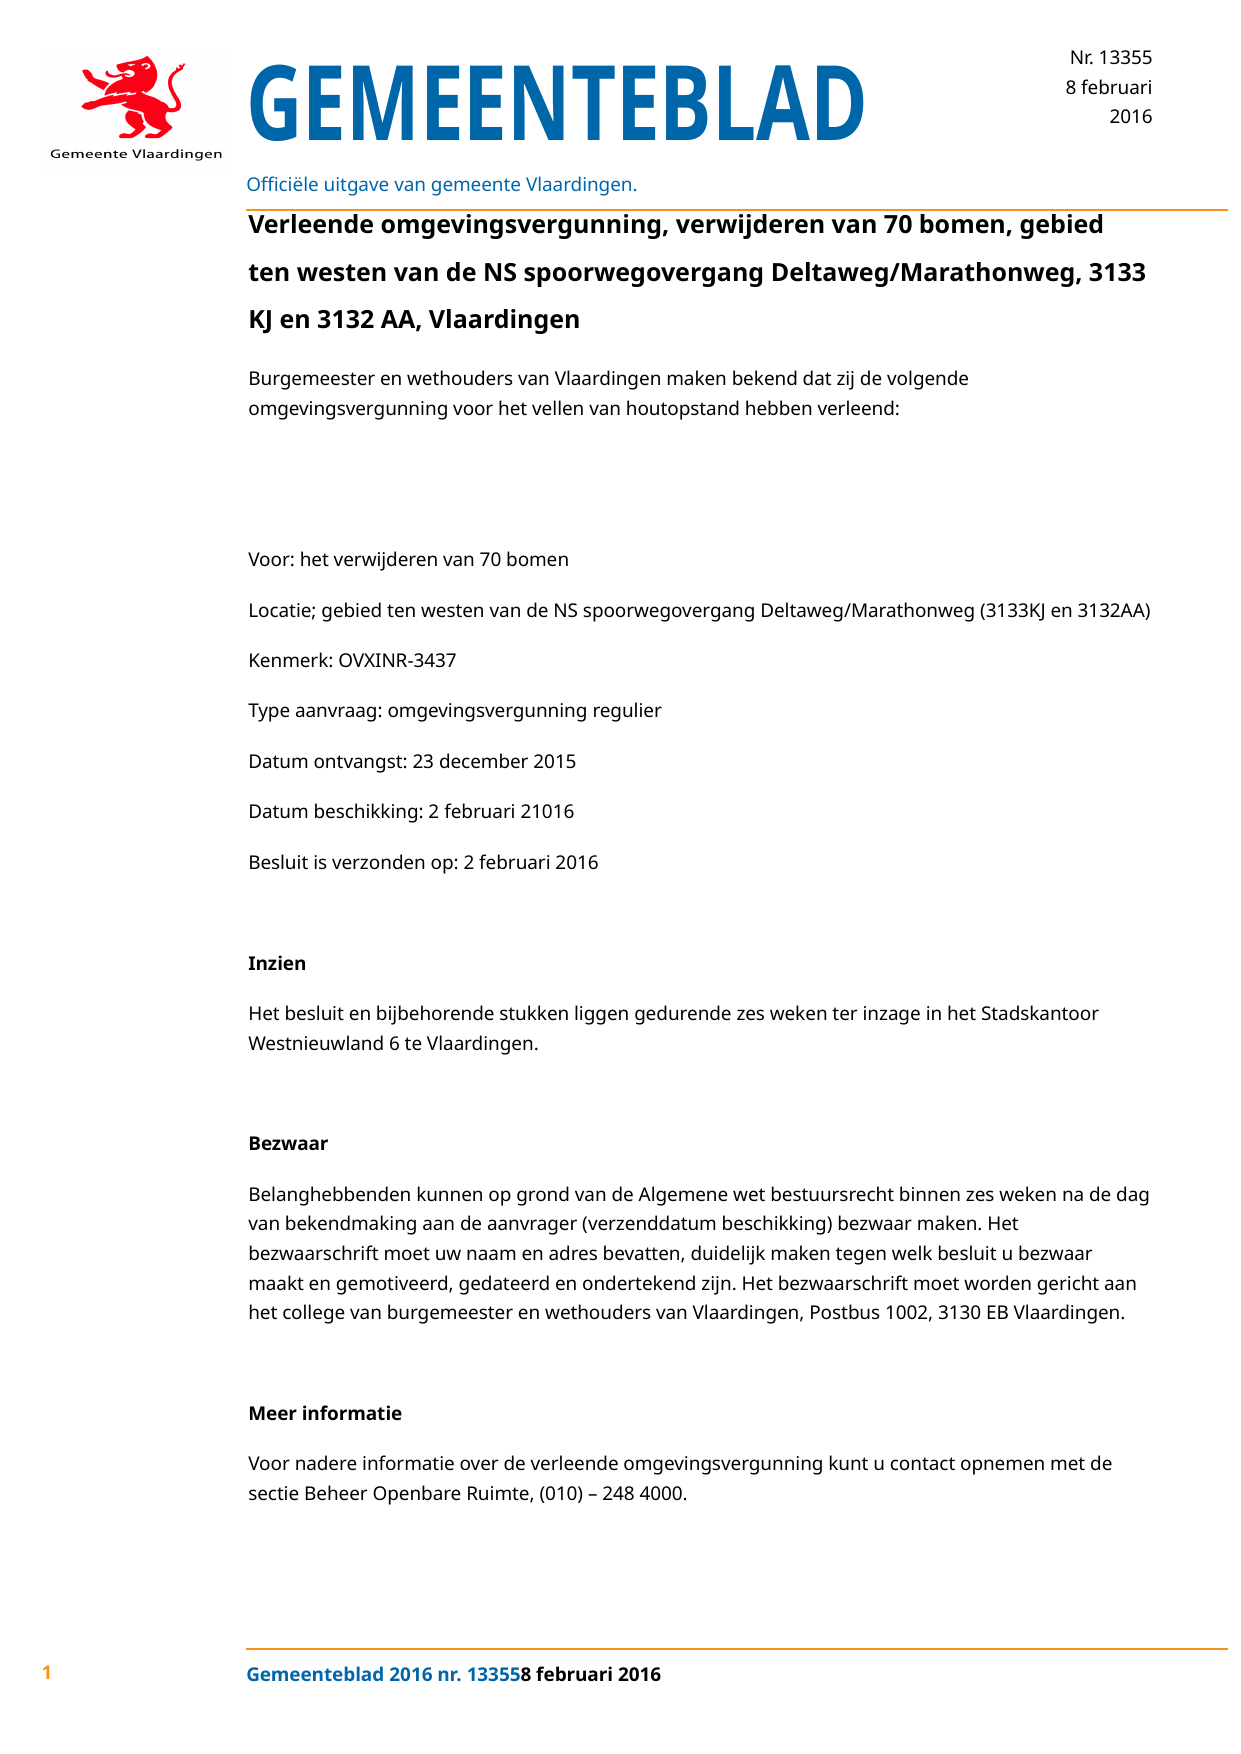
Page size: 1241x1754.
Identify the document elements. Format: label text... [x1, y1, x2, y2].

text Kenmerk: OVXINR-3437 [248, 647, 1152, 673]
text Locatie; gebied ten westen van de NS spoorwegovergang Deltaweg/Marathonweg (3133KJ en 3132AA) [248, 597, 1152, 622]
text Belanghebbenden kunnen op grond van de Algemene wet bestuursrecht binnen zes weken na de dag van bekendmaking aan de aanvrager (verzenddatum beschikking) bezwaar maken. Het bezwaarschrift moet uw naam en adres bevatten, duidelijk maken tegen welk besluit u bezwaar maakt en gemotiveerd, gedateerd en ondertekend zijn. Het bezwaarschrift moet worden gericht aan het college van burgemeester en wethouders van Vlaardingen, Postbus 1002, 3130 EB Vlaardingen. [248, 1181, 1152, 1325]
text Burgemeester en wethouders van Vlaardingen maken bekend dat zij de volgende omgevingsvergunning voor het vellen van houtopstand hebben verleend: [248, 366, 1152, 421]
text Meer informatie [248, 1400, 1152, 1426]
text Verleende omgevingsvergunning, verwijderen van 70 bomen, gebied ten westen van de NS spoorwegovergang Deltaweg/Marathonweg, 3133 KJ en 3132 AA, Vlaardingen [248, 211, 1152, 336]
text Voor nadere informatie over de verleende omgevingsvergunning kunt u contact opnemen met de sectie Beheer Openbare Ruimte, (010) – 248 4000. [248, 1451, 1152, 1506]
text Type aanvraag: omgevingsvergunning regulier [248, 698, 1152, 723]
text Inzien [248, 950, 1152, 975]
picture [41, 47, 231, 172]
text Besluit is verzonden op: 2 februari 2016 [248, 849, 1152, 874]
text Datum beschikking: 2 februari 21016 [248, 798, 1152, 824]
text Bezwaar [248, 1131, 1152, 1156]
text Het besluit en bijbehorende stukken liggen gedurende zes weken ter inzage in het Stadskantoor Westnieuwland 6 te Vlaardingen. [248, 1000, 1152, 1055]
text Voor: het verwijderen van 70 bomen [248, 546, 1152, 572]
text Datum ontvangst: 23 december 2015 [248, 748, 1152, 774]
